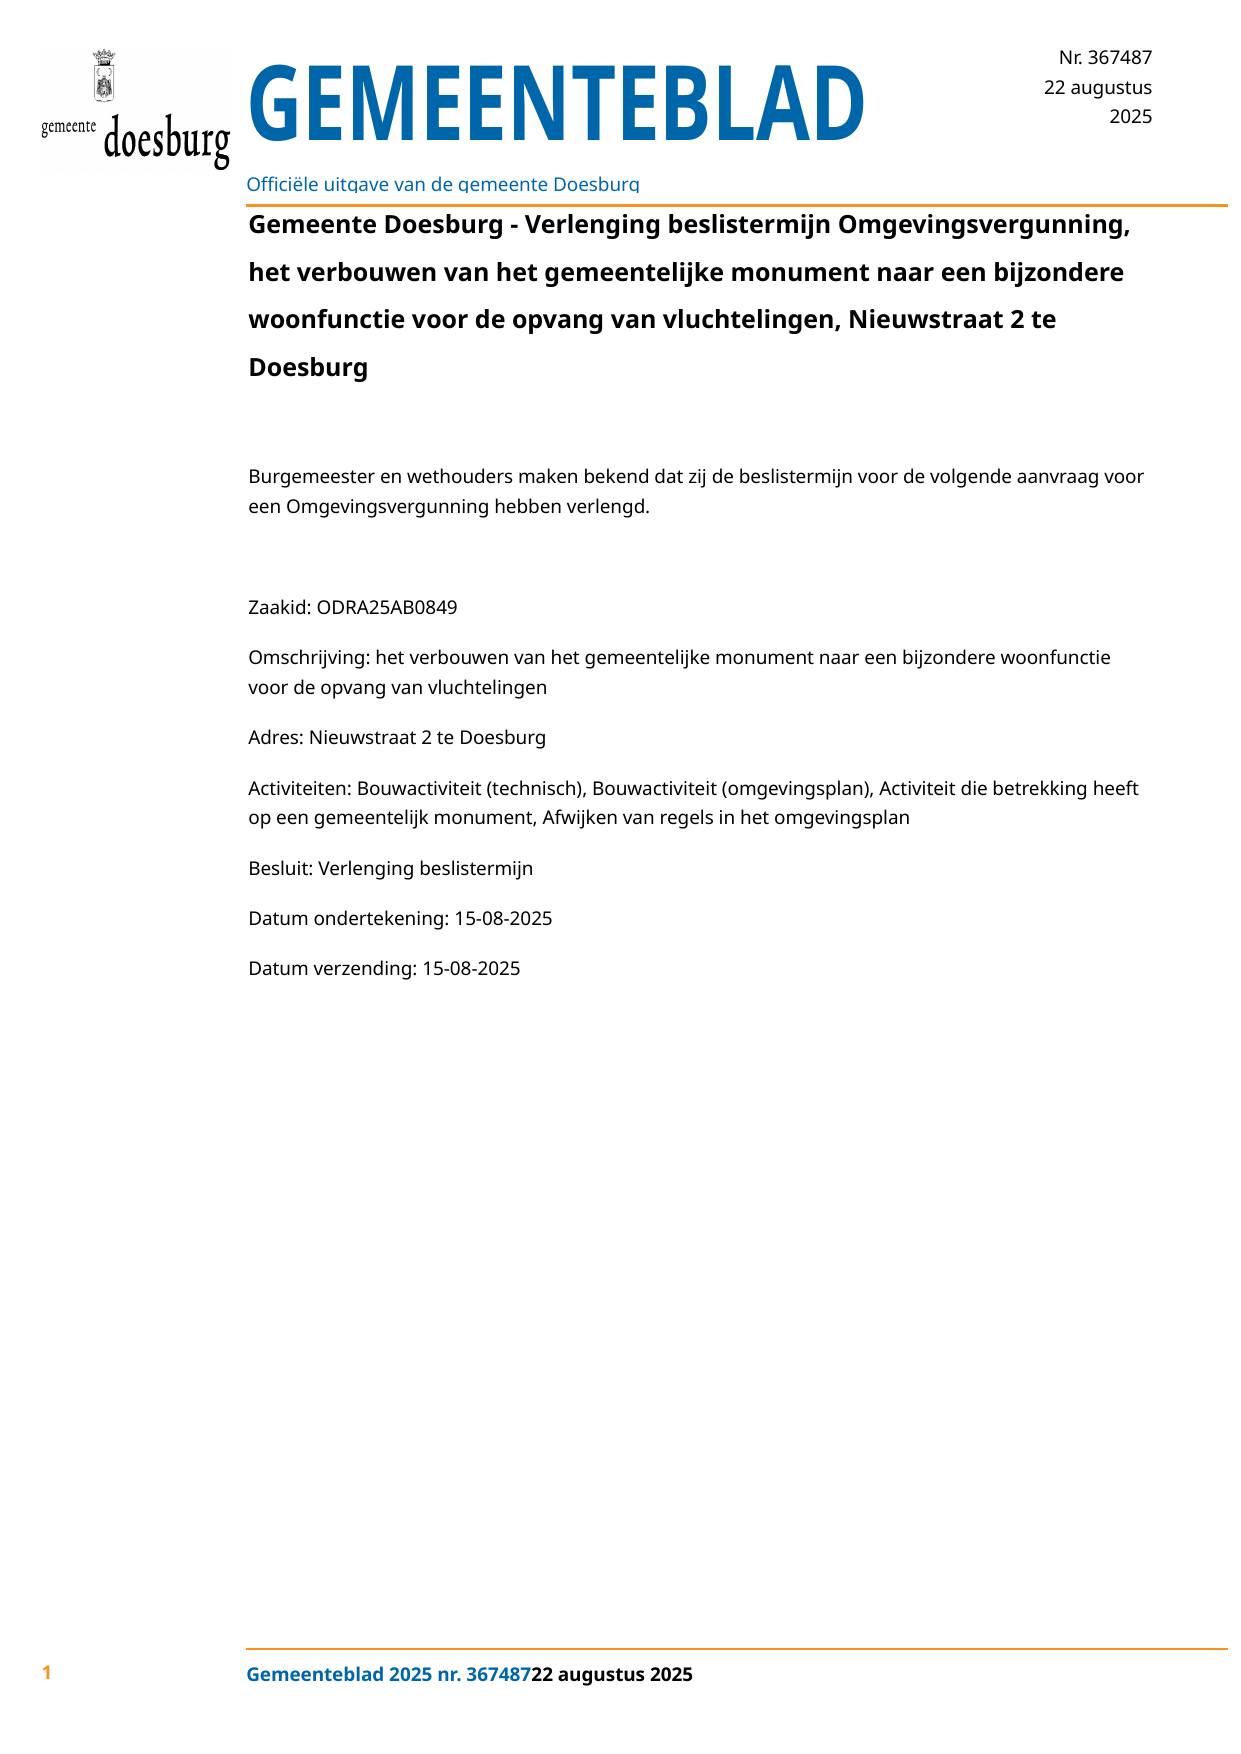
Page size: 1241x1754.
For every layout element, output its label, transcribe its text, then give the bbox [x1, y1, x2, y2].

text Adres: Nieuwstraat 2 te Doesburg [248, 724, 1152, 750]
picture [41, 47, 231, 172]
text Burgemeester en wethouders maken bekend dat zij de beslistermijn voor de volgende aanvraag voor een Omgevingsvergunning hebben verlengd. [248, 463, 1152, 519]
text Zaakid: ODRA25AB0849 [248, 594, 1152, 620]
text Gemeente Doesburg - Verlenging beslistermijn Omgevingsvergunning, het verbouwen van het gemeentelijke monument naar een bijzondere woonfunctie voor de opvang van vluchtelingen, Nieuwstraat 2 te Doesburg [248, 207, 1152, 384]
text Datum verzending: 15-08-2025 [248, 956, 1152, 981]
text Besluit: Verlenging beslistermijn [248, 855, 1152, 881]
text Datum ondertekening: 15-08-2025 [248, 905, 1152, 931]
text Omschrijving: het verbouwen van het gemeentelijke monument naar een bijzondere woonfunctie voor de opvang van vluchtelingen [248, 644, 1152, 700]
text Activiteiten: Bouwactiviteit (technisch), Bouwactiviteit (omgevingsplan), Activiteit die betrekking heeft op een gemeentelijk monument, Afwijken van regels in het omgevingsplan [248, 775, 1152, 830]
